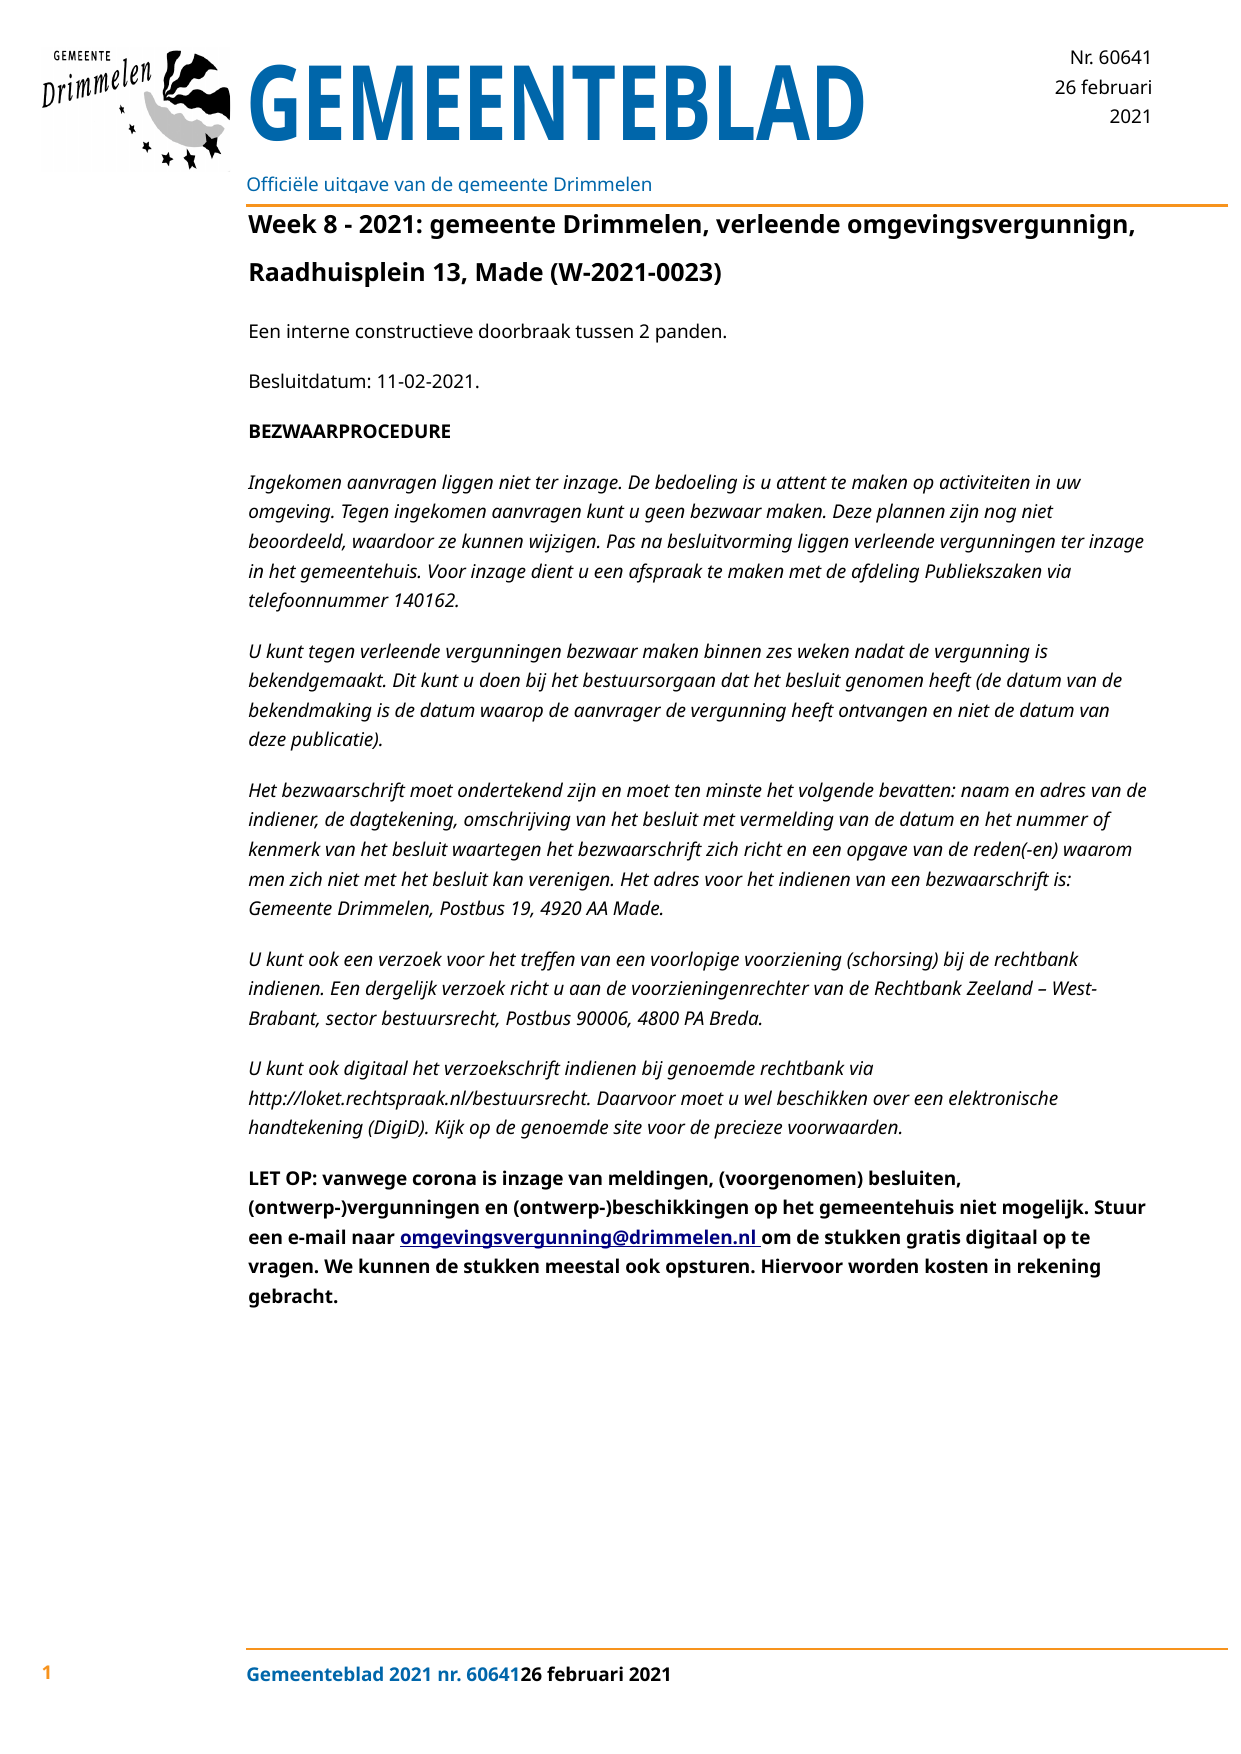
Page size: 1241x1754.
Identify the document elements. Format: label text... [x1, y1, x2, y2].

text U kunt ook een verzoek voor het treffen van een voorlopige voorziening (schorsing) bij de rechtbank indienen. Een dergelijk verzoek richt u aan de voorzieningenrechter van de Rechtbank Zeeland – West-Brabant, sector bestuursrecht, Postbus 90006, 4800 PA Breda. [248, 946, 1152, 1031]
text BEZWAARPROCEDURE [248, 419, 1152, 444]
text LET OP: vanwege corona is inzage van meldingen, (voorgenomen) besluiten, (ontwerp-)vergunningen en (ontwerp-)beschikkingen op het gemeentehuis niet mogelijk. Stuur een e-mail naar omgevingsvergunning@drimmelen.nl om de stukken gratis digitaal op te vragen. We kunnen de stukken meestal ook opsturen. Hiervoor worden kosten in rekening gebracht. [248, 1165, 1152, 1309]
text Ingekomen aanvragen liggen niet ter inzage. De bedoeling is u attent te maken op activiteiten in uw omgeving. Tegen ingekomen aanvragen kunt u geen bezwaar maken. Deze plannen zijn nog niet beoordeeld, waardoor ze kunnen wijzigen. Pas na besluitvorming liggen verleende vergunningen ter inzage in het gemeentehuis. Voor inzage dient u een afspraak te maken met de afdeling Publiekszaken via telefoonnummer 140162. [248, 469, 1152, 613]
text Het bezwaarschrift moet ondertekend zijn en moet ten minste het volgende bevatten: naam en adres van de indiener, de dagtekening, omschrijving van het besluit met vermelding van de datum en het nummer of kenmerk van het besluit waartegen het bezwaarschrift zich richt en een opgave van de reden(-en) waarom men zich niet met het besluit kan verenigen. Het adres voor het indienen van een bezwaarschrift is: Gemeente Drimmelen, Postbus 19, 4920 AA Made. [248, 777, 1152, 921]
text Een interne constructieve doorbraak tussen 2 panden. [248, 318, 1152, 344]
text U kunt ook digitaal het verzoekschrift indienen bij genoemde rechtbank via http://loket.rechtspraak.nl/bestuursrecht. Daarvoor moet u wel beschikken over een elektronische handtekening (DigiD). Kijk op de genoemde site voor de precieze voorwaarden. [248, 1055, 1152, 1140]
text U kunt tegen verleende vergunningen bezwaar maken binnen zes weken nadat de vergunning is bekendgemaakt. Dit kunt u doen bij het bestuursorgaan dat het besluit genomen heeft (de datum van de bekendmaking is de datum waarop de aanvrager de vergunning heeft ontvangen en niet de datum van deze publicatie). [248, 638, 1152, 752]
picture [41, 47, 231, 172]
text Besluitdatum: 11-02-2021. [248, 368, 1152, 394]
text Week 8 - 2021: gemeente Drimmelen, verleende omgevingsvergunnign, Raadhuisplein 13, Made (W-2021-0023) [248, 207, 1152, 288]
